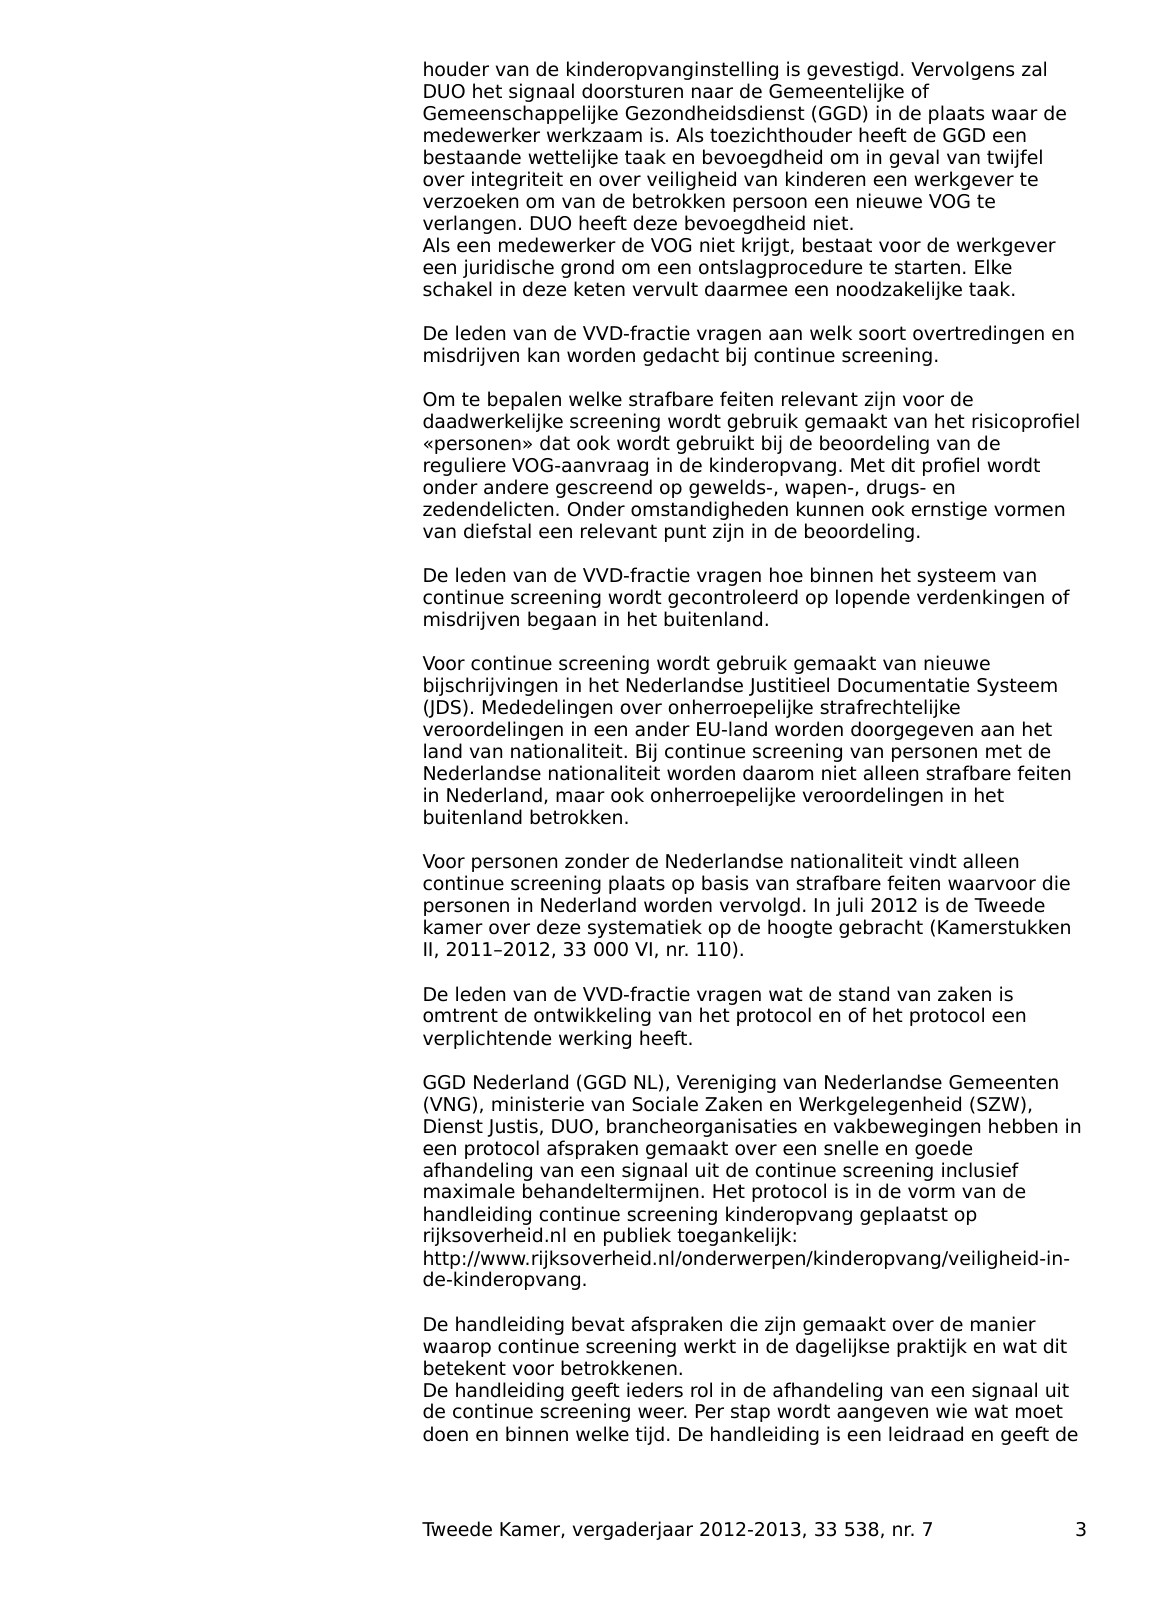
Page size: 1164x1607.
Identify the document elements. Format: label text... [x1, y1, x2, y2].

text De handleiding geeft ieders rol in de afhandeling van een signaal uit de continue screening weer. Per stap wordt aangeven wie wat moet doen en binnen welke tijd. De handleiding is een leidraad en geeft de [422, 1379, 1087, 1445]
text Om te bepalen welke strafbare feiten relevant zijn voor de daadwerkelijke screening wordt gebruik gemaakt van het risicoprofiel «personen» dat ook wordt gebruikt bij de beoordeling van de reguliere VOG-aanvraag in de kinderopvang. Met dit profiel wordt onder andere gescreend op gewelds-, wapen-, drugs- en zedendelicten. Onder omstandigheden kunnen ook ernstige vormen van diefstal een relevant punt zijn in de beoordeling. [422, 389, 1087, 543]
text Als een medewerker de VOG niet krijgt, bestaat voor de werkgever een juridische grond om een ontslagprocedure te starten. Elke schakel in deze keten vervult daarmee een noodzakelijke taak. [422, 235, 1087, 301]
text De leden van de VVD-fractie vragen hoe binnen het systeem van continue screening wordt gecontroleerd op lopende verdenkingen of misdrijven begaan in het buitenland. [422, 565, 1087, 631]
text GGD Nederland (GGD NL), Vereniging van Nederlandse Gemeenten (VNG), ministerie van Sociale Zaken en Werkgelegenheid (SZW), Dienst Justis, DUO, brancheorganisaties en vakbewegingen hebben in een protocol afspraken gemaakt over een snelle en goede afhandeling van een signaal uit de continue screening inclusief maximale behandeltermijnen. Het protocol is in de vorm van de handleiding continue screening kinderopvang geplaatst op rijksoverheid.nl en publiek toegankelijk: http://www.rijksoverheid.nl/onderwerpen/kinderopvang/veiligheid-in-de-kinderopvang. [422, 1072, 1087, 1291]
text De leden van de VVD-fractie vragen aan welk soort overtredingen en misdrijven kan worden gedacht bij continue screening. [422, 323, 1087, 367]
text De leden van de VVD-fractie vragen wat de stand van zaken is omtrent de ontwikkeling van het protocol en of het protocol een verplichtende werking heeft. [422, 983, 1087, 1049]
text Voor personen zonder de Nederlandse nationaliteit vindt alleen continue screening plaats op basis van strafbare feiten waarvoor die personen in Nederland worden vervolgd. In juli 2012 is de Tweede kamer over deze systematiek op de hoogte gebracht (Kamerstukken II, 2011–2012, 33 000 VI, nr. 110). [422, 851, 1087, 961]
text houder van de kinderopvanginstelling is gevestigd. Vervolgens zal DUO het signaal doorsturen naar de Gemeentelijke of Gemeenschappelijke Gezondheidsdienst (GGD) in de plaats waar de medewerker werkzaam is. Als toezichthouder heeft de GGD een bestaande wettelijke taak en bevoegdheid om in geval van twijfel over integriteit en over veiligheid van kinderen een werkgever te verzoeken om van de betrokken persoon een nieuwe VOG te verlangen. DUO heeft deze bevoegdheid niet. [422, 59, 1087, 235]
text De handleiding bevat afspraken die zijn gemaakt over de manier waarop continue screening werkt in de dagelijkse praktijk en wat dit betekent voor betrokkenen. [422, 1313, 1087, 1379]
text Voor continue screening wordt gebruik gemaakt van nieuwe bijschrijvingen in het Nederlandse Justitieel Documentatie Systeem (JDS). Mededelingen over onherroepelijke strafrechtelijke veroordelingen in een ander EU-land worden doorgegeven aan het land van nationaliteit. Bij continue screening van personen met de Nederlandse nationaliteit worden daarom niet alleen strafbare feiten in Nederland, maar ook onherroepelijke veroordelingen in het buitenland betrokken. [422, 653, 1087, 829]
